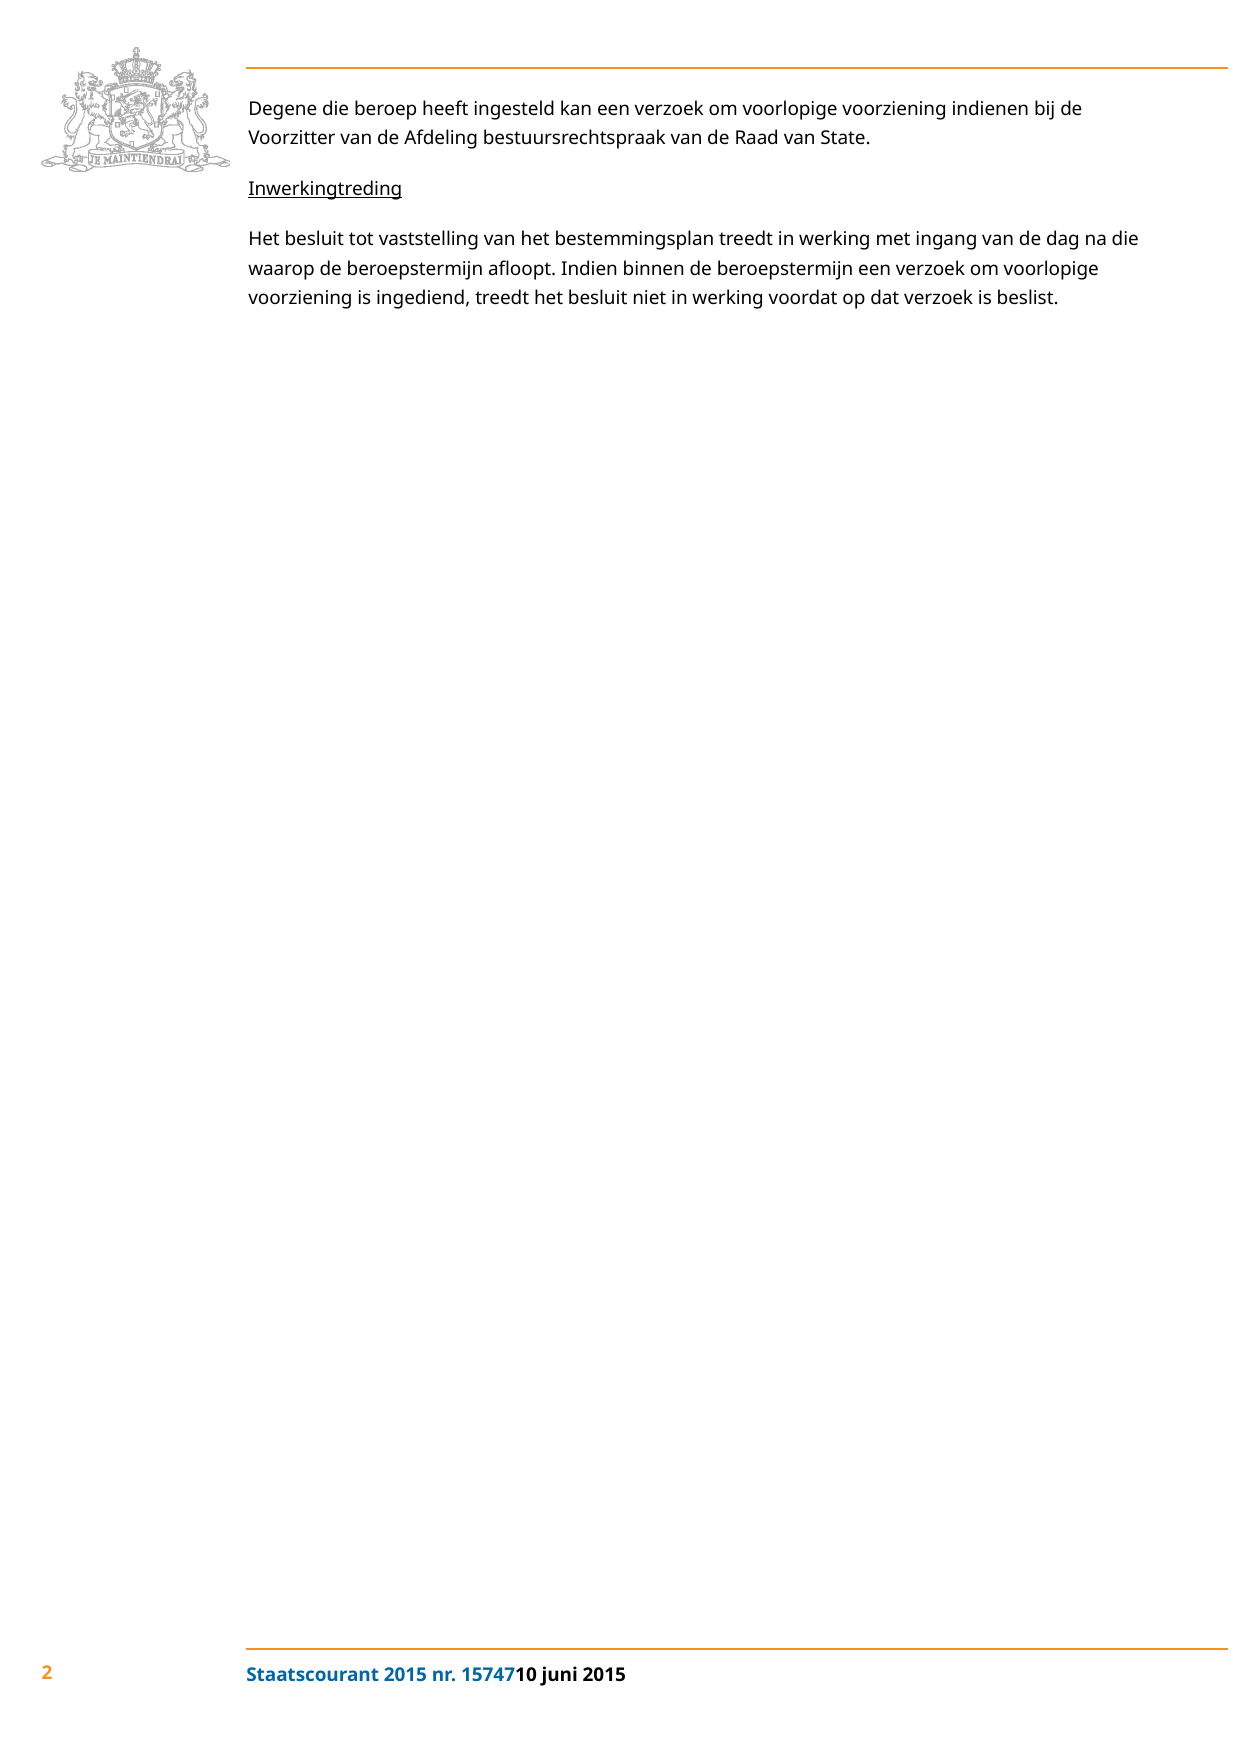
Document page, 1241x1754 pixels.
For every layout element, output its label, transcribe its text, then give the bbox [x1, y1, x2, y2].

picture [41, 47, 231, 172]
text Het besluit tot vaststelling van het bestemmingsplan treedt in werking met ingang van de dag na die waarop de beroepstermijn afloopt. Indien binnen de beroepstermijn een verzoek om voorlopige voorziening is ingediend, treedt het besluit niet in werking voordat op dat verzoek is beslist. [248, 225, 1152, 310]
text Inwerkingtreding [248, 175, 1152, 201]
text Degene die beroep heeft ingesteld kan een verzoek om voorlopige voorziening indienen bij de Voorzitter van de Afdeling bestuursrechtspraak van de Raad van State. [248, 95, 1152, 150]
